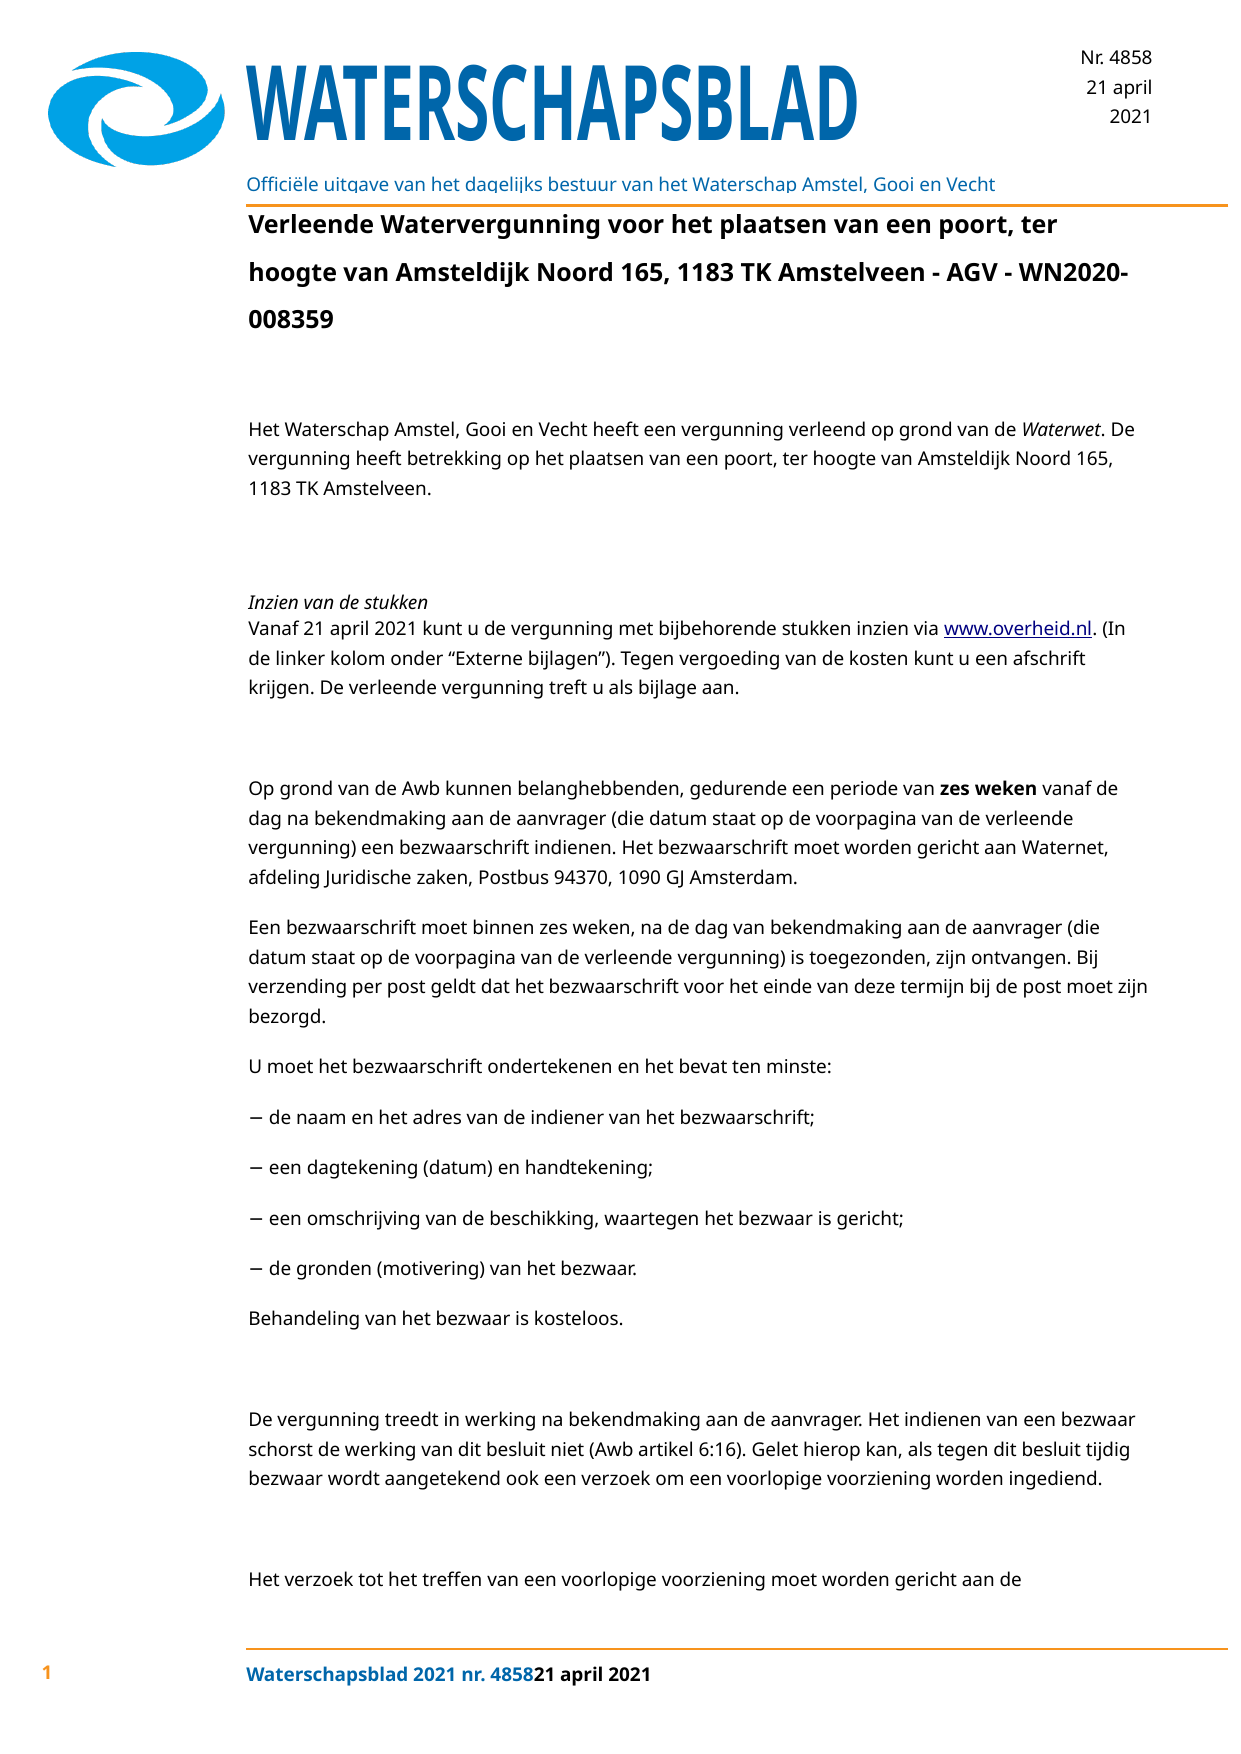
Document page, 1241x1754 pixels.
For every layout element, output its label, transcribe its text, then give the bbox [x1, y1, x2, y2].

text De vergunning treedt in werking na bekendmaking aan de aanvrager. Het indienen van een bezwaar schorst de werking van dit besluit niet (Awb artikel 6:16). Gelet hierop kan, als tegen dit besluit tijdig bezwaar wordt aangetekend ook een verzoek om een voorlopige voorziening worden ingediend. [248, 1406, 1152, 1491]
text Behandeling van het bezwaar is kosteloos. [248, 1306, 1152, 1331]
text Het Waterschap Amstel, Gooi en Vecht heeft een vergunning verleend op grond van de Waterwet. De vergunning heeft betrekking op het plaatsen van een poort, ter hoogte van Amsteldijk Noord 165, 1183 TK Amstelveen. [248, 416, 1152, 501]
text − een dagtekening (datum) en handtekening; [248, 1154, 1152, 1180]
text − de gronden (motivering) van het bezwaar. [248, 1255, 1152, 1281]
text Vanaf 21 april 2021 kunt u de vergunning met bijbehorende stukken inzien via www.overheid.nl. (In de linker kolom onder “Externe bijlagen”). Tegen vergoeding van de kosten kunt u een afschrift krijgen. De verleende vergunning treft u als bijlage aan. [248, 615, 1152, 700]
text − een omschrijving van de beschikking, waartegen het bezwaar is gericht; [248, 1205, 1152, 1231]
text Het verzoek tot het treffen van een voorlopige voorziening moet worden gericht aan de [248, 1566, 1152, 1592]
text − de naam en het adres van de indiener van het bezwaarschrift; [248, 1104, 1152, 1130]
picture [41, 47, 231, 172]
text Op grond van de Awb kunnen belanghebbenden, gedurende een periode van zes weken vanaf de dag na bekendmaking aan de aanvrager (die datum staat op de voorpagina van de verleende vergunning) een bezwaarschrift indienen. Het bezwaarschrift moet worden gericht aan Waternet, afdeling Juridische zaken, Postbus 94370, 1090 GJ Amsterdam. [248, 775, 1152, 890]
text Verleende Watervergunning voor het plaatsen van een poort, ter hoogte van Amsteldijk Noord 165, 1183 TK Amstelveen - AGV - WN2020-008359 [248, 207, 1152, 336]
text Inzien van de stukken [248, 589, 1152, 615]
text Een bezwaarschrift moet binnen zes weken, na de dag van bekendmaking aan de aanvrager (die datum staat op de voorpagina van de verleende vergunning) is toegezonden, zijn ontvangen. Bij verzending per post geldt dat het bezwaarschrift voor het einde van deze termijn bij de post moet zijn bezorgd. [248, 914, 1152, 1029]
text U moet het bezwaarschrift ondertekenen en het bevat ten minste: [248, 1053, 1152, 1079]
